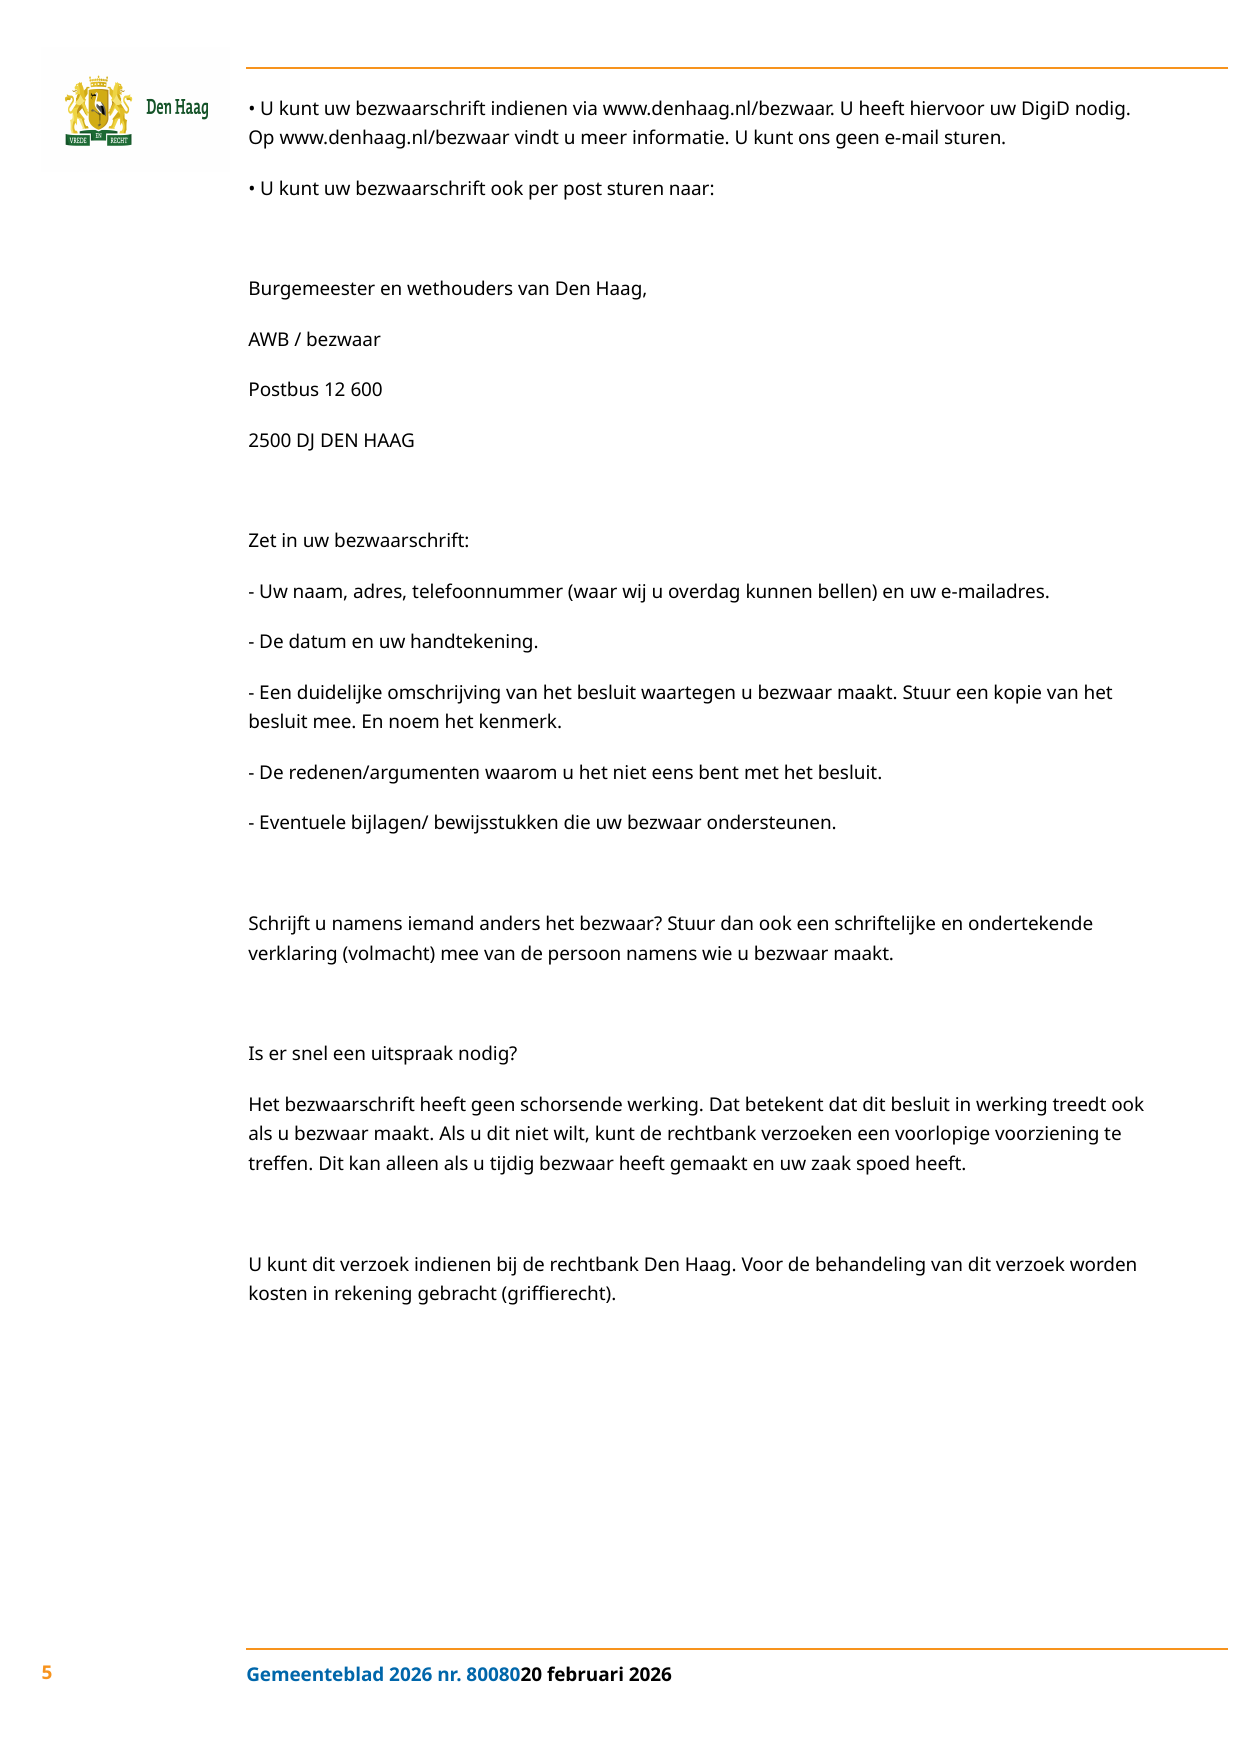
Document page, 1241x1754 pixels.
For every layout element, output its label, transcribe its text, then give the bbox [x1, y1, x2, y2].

text • U kunt uw bezwaarschrift indienen via www.denhaag.nl/bezwaar. U heeft hiervoor uw DigiD nodig. Op www.denhaag.nl/bezwaar vindt u meer informatie. U kunt ons geen e-mail sturen. [248, 95, 1152, 150]
picture [41, 47, 231, 172]
text 2500 DJ DEN HAAG [248, 427, 1152, 453]
text AWB / bezwaar [248, 326, 1152, 352]
text Het bezwaarschrift heeft geen schorsende werking. Dat betekent dat dit besluit in werking treedt ook als u bezwaar maakt. Als u dit niet wilt, kunt de rechtbank verzoeken een voorlopige voorziening te treffen. Dit kan alleen als u tijdig bezwaar heeft gemaakt en uw zaak spoed heeft. [248, 1091, 1152, 1176]
text - De datum en uw handtekening. [248, 628, 1152, 654]
text Schrijft u namens iemand anders het bezwaar? Stuur dan ook een schriftelijke en ondertekende verklaring (volmacht) mee van de persoon namens wie u bezwaar maakt. [248, 910, 1152, 966]
text Is er snel een uitspraak nodig? [248, 1041, 1152, 1066]
text Burgemeester en wethouders van Den Haag, [248, 276, 1152, 301]
text - Eventuele bijlagen/ bewijsstukken die uw bezwaar ondersteunen. [248, 809, 1152, 835]
text Postbus 12 600 [248, 376, 1152, 402]
text Zet in uw bezwaarschrift: [248, 528, 1152, 553]
text - De redenen/argumenten waarom u het niet eens bent met het besluit. [248, 759, 1152, 785]
text • U kunt uw bezwaarschrift ook per post sturen naar: [248, 175, 1152, 201]
text U kunt dit verzoek indienen bij de rechtbank Den Haag. Voor de behandeling van dit verzoek worden kosten in rekening gebracht (griffierecht). [248, 1251, 1152, 1306]
text - Een duidelijke omschrijving van het besluit waartegen u bezwaar maakt. Stuur een kopie van het besluit mee. En noem het kenmerk. [248, 679, 1152, 734]
text - Uw naam, adres, telefoonnummer (waar wij u overdag kunnen bellen) en uw e-mailadres. [248, 578, 1152, 604]
